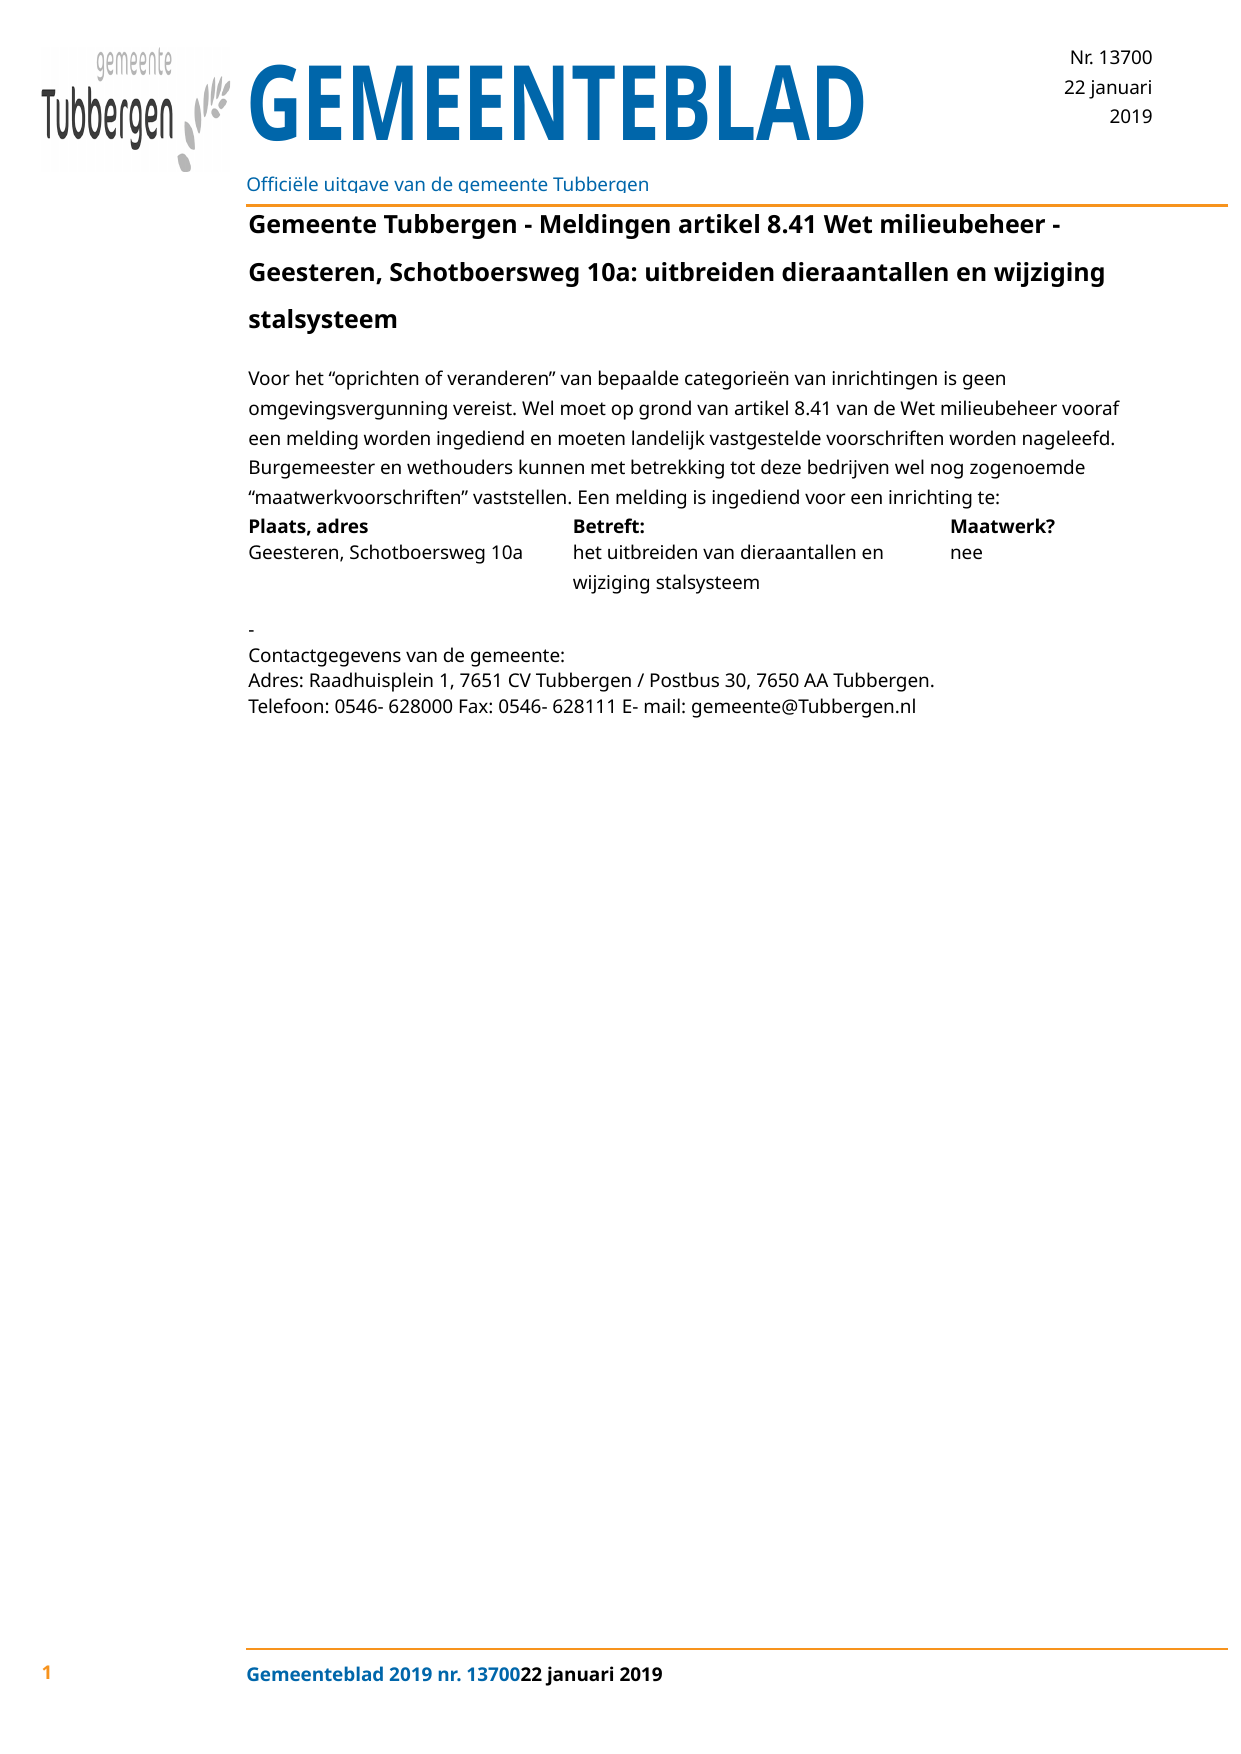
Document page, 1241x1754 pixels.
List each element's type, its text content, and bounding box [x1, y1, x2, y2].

text Adres: Raadhuisplein 1, 7651 CV Tubbergen / Postbus 30, 7650 AA Tubbergen. [248, 667, 1152, 693]
table_cell nee [950, 539, 1152, 594]
text - [248, 616, 1152, 642]
table_header Betreft: [573, 514, 950, 539]
text Telefoon: 0546- 628000 Fax: 0546- 628111 E- mail: gemeente@Tubbergen.nl [248, 693, 1152, 719]
table_header Maatwerk? [950, 514, 1152, 539]
picture [41, 47, 231, 172]
table_cell het uitbreiden van dieraantallen en wijziging stalsysteem [573, 539, 950, 594]
text Gemeente Tubbergen - Meldingen artikel 8.41 Wet milieubeheer - Geesteren, Schotboersweg 10a: uitbreiden dieraantallen en wijziging stalsysteem [248, 207, 1152, 336]
text Contactgegevens van de gemeente: [248, 642, 1152, 667]
table_header Plaats, adres [248, 514, 573, 539]
text Voor het “oprichten of veranderen” van bepaalde categorieën van inrichtingen is geen omgevingsvergunning vereist. Wel moet op grond van artikel 8.41 van de Wet milieubeheer vooraf een melding worden ingediend en moeten landelijk vastgestelde voorschriften worden nageleefd. Burgemeester en wethouders kunnen met betrekking tot deze bedrijven wel nog zogenoemde “maatwerkvoorschriften” vaststellen. Een melding is ingediend voor een inrichting te: [248, 366, 1152, 509]
table_cell Geesteren, Schotboersweg 10a [248, 539, 573, 594]
